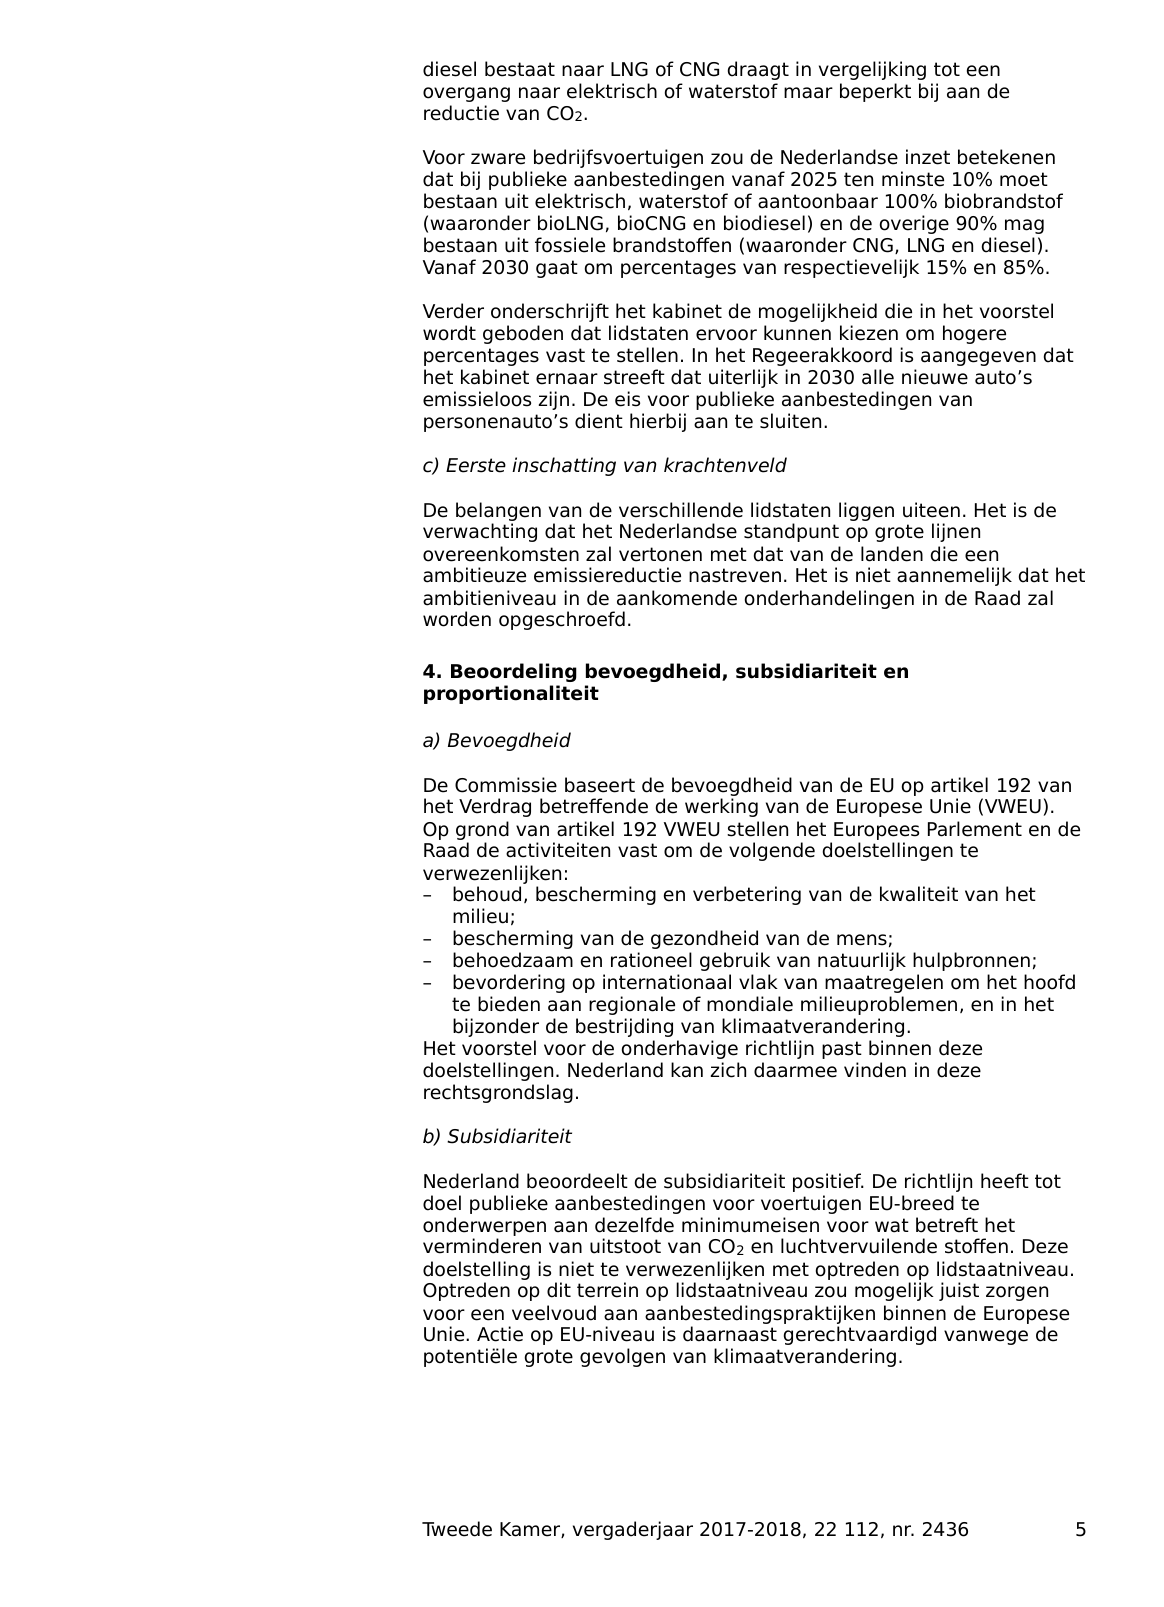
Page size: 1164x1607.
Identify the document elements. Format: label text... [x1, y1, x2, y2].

subtitle b) Subsidiariteit [422, 1126, 1087, 1148]
subtitle c) Eerste inschatting van krachtenveld [422, 455, 1087, 477]
text Nederland beoordeelt de subsidiariteit positief. De richtlijn heeft tot doel publieke aanbestedingen voor voertuigen EU-breed te onderwerpen aan dezelfde minimumeisen voor wat betreft het verminderen van uitstoot van CO2 en luchtvervuilende stoffen. Deze doelstelling is niet te verwezenlijken met optreden op lidstaatniveau. Optreden op dit terrein op lidstaatniveau zou mogelijk juist zorgen voor een veelvoud aan aanbestedingspraktijken binnen de Europese Unie. Actie op EU-niveau is daarnaast gerechtvaardigd vanwege de potentiële grote gevolgen van klimaatverandering. [422, 1171, 1087, 1368]
text Voor zware bedrijfsvoertuigen zou de Nederlandse inzet betekenen dat bij publieke aanbestedingen vanaf 2025 ten minste 10% moet bestaan uit elektrisch, waterstof of aantoonbaar 100% biobrandstof (waaronder bioLNG, bioCNG en biodiesel) en de overige 90% mag bestaan uit fossiele brandstoffen (waaronder CNG, LNG en diesel). Vanaf 2030 gaat om percentages van respectievelijk 15% en 85%. [422, 147, 1087, 279]
subtitle a) Bevoegdheid [422, 730, 1087, 752]
text De Commissie baseert de bevoegdheid van de EU op artikel 192 van het Verdrag betreffende de werking van de Europese Unie (VWEU). Op grond van artikel 192 VWEU stellen het Europees Parlement en de Raad de activiteiten vast om de volgende doelstellingen te verwezenlijken: [422, 774, 1087, 884]
text Verder onderschrijft het kabinet de mogelijkheid die in het voorstel wordt geboden dat lidstaten ervoor kunnen kiezen om hogere percentages vast te stellen. In het Regeerakkoord is aangegeven dat het kabinet ernaar streeft dat uiterlijk in 2030 alle nieuwe auto’s emissieloos zijn. De eis voor publieke aanbestedingen van personenauto’s dient hierbij aan te sluiten. [422, 301, 1087, 433]
text diesel bestaat naar LNG of CNG draagt in vergelijking tot een overgang naar elektrisch of waterstof maar beperkt bij aan de reductie van CO2. [422, 59, 1087, 125]
text – behoud, bescherming en verbetering van de kwaliteit van het milieu; [422, 884, 1087, 928]
text – behoedzaam en rationeel gebruik van natuurlijk hulpbronnen; [422, 950, 1087, 972]
text – bescherming van de gezondheid van de mens; [422, 928, 1087, 950]
text Het voorstel voor de onderhavige richtlijn past binnen deze doelstellingen. Nederland kan zich daarmee vinden in deze rechtsgrondslag. [422, 1038, 1087, 1104]
subtitle 4. Beoordeling bevoegdheid, subsidiariteit en proportionaliteit [422, 661, 1087, 705]
text De belangen van de verschillende lidstaten liggen uiteen. Het is de verwachting dat het Nederlandse standpunt op grote lijnen overeenkomsten zal vertonen met dat van de landen die een ambitieuze emissiereductie nastreven. Het is niet aannemelijk dat het ambitieniveau in de aankomende onderhandelingen in de Raad zal worden opgeschroefd. [422, 499, 1087, 631]
text – bevordering op internationaal vlak van maatregelen om het hoofd te bieden aan regionale of mondiale milieuproblemen, en in het bijzonder de bestrijding van klimaatverandering. [422, 972, 1087, 1038]
